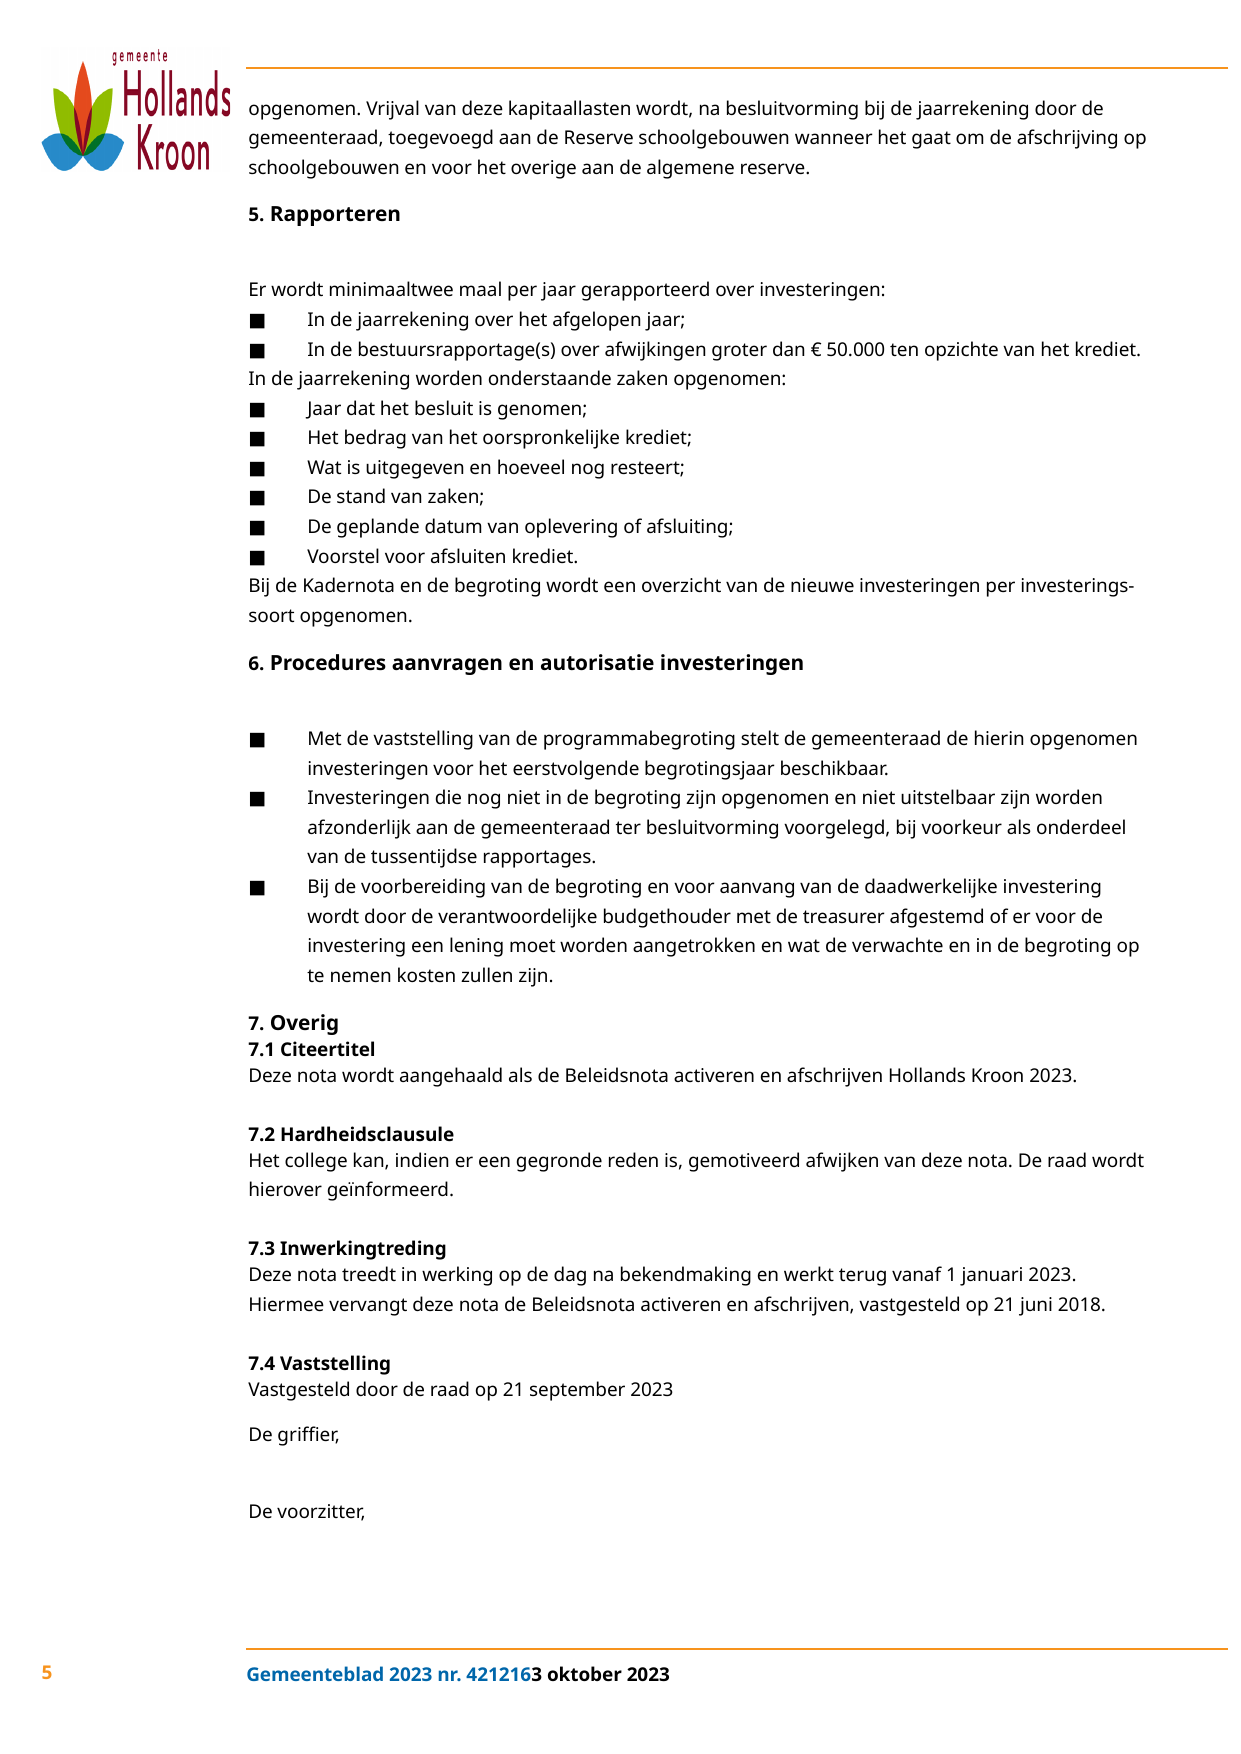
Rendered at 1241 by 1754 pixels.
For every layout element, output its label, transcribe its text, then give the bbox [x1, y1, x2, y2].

text Het college kan, indien er een gegronde reden is, gemotiveerd afwijken van deze nota. De raad wordt hierover geïnformeerd. [248, 1147, 1152, 1202]
list Bij de voorbereiding van de begroting en voor aanvang van de daadwerkelijke investering wordt door de verantwoordelijke budgethouder met de treasurer afgestemd of er voor de investering een lening moet worden aangetrokken en wat de verwachte en in de begroting op te nemen kosten zullen zijn. [248, 873, 1152, 988]
table_header opgenomen. Vrijval van deze kapitaallasten wordt, na besluitvorming bij de jaarrekening door de gemeenteraad, toegevoegd aan de Reserve schoolgebouwen wanneer het gaat om de afschrijving op schoolgebouwen en voor het overige aan de algemene reserve. [248, 95, 1152, 180]
list Voorstel voor afsluiten krediet. [248, 543, 1152, 569]
list Met de vaststelling van de programmabegroting stelt de gemeenteraad de hierin opgenomen investeringen voor het eerstvolgende begrotingsjaar beschikbaar. [248, 725, 1152, 781]
picture [41, 47, 231, 172]
text 7.3 Inwerkingtreding [248, 1236, 1152, 1261]
text 7.4 Vaststelling [248, 1350, 1152, 1376]
text Er wordt minimaaltwee maal per jaar gerapporteerd over investeringen: [248, 277, 1152, 302]
list Jaar dat het besluit is genomen; [248, 395, 1152, 421]
text De griffier, [248, 1421, 1152, 1447]
text 7. Overig [248, 1008, 1152, 1036]
text Bij de Kadernota en de begroting wordt een overzicht van de nieuwe investeringen per investerings-soort opgenomen. [248, 572, 1152, 628]
list Investeringen die nog niet in de begroting zijn opgenomen en niet uitstelbaar zijn worden afzonderlijk aan de gemeenteraad ter besluitvorming voorgelegd, bij voorkeur als onderdeel van de tussentijdse rapportages. [248, 784, 1152, 869]
list In de jaarrekening over het afgelopen jaar; [248, 306, 1152, 332]
list Wat is uitgegeven en hoeveel nog resteert; [248, 454, 1152, 480]
list De stand van zaken; [248, 484, 1152, 509]
list Het bedrag van het oorspronkelijke krediet; [248, 424, 1152, 450]
list In de bestuursrapportage(s) over afwijkingen groter dan € 50.000 ten opzichte van het krediet. [248, 336, 1152, 362]
text 7.1 Citeertitel [248, 1036, 1152, 1062]
text In de jaarrekening worden onderstaande zaken opgenomen: [248, 365, 1152, 391]
text Vastgesteld door de raad op 21 september 2023 [248, 1376, 1152, 1401]
text Deze nota treedt in werking op de dag na bekendmaking en werkt terug vanaf 1 januari 2023. Hiermee vervangt deze nota de Beleidsnota activeren en afschrijven, vastgesteld op 21 juni 2018. [248, 1261, 1152, 1317]
text 5. Rapporteren [248, 199, 1152, 227]
text 6. Procedures aanvragen en autorisatie investeringen [248, 648, 1152, 676]
list De geplande datum van oplevering of afsluiting; [248, 513, 1152, 539]
text 7.2 Hardheidsclausule [248, 1121, 1152, 1147]
text Deze nota wordt aangehaald als de Beleidsnota activeren en afschrijven Hollands Kroon 2023. [248, 1062, 1152, 1088]
text De voorzitter, [248, 1498, 1152, 1524]
